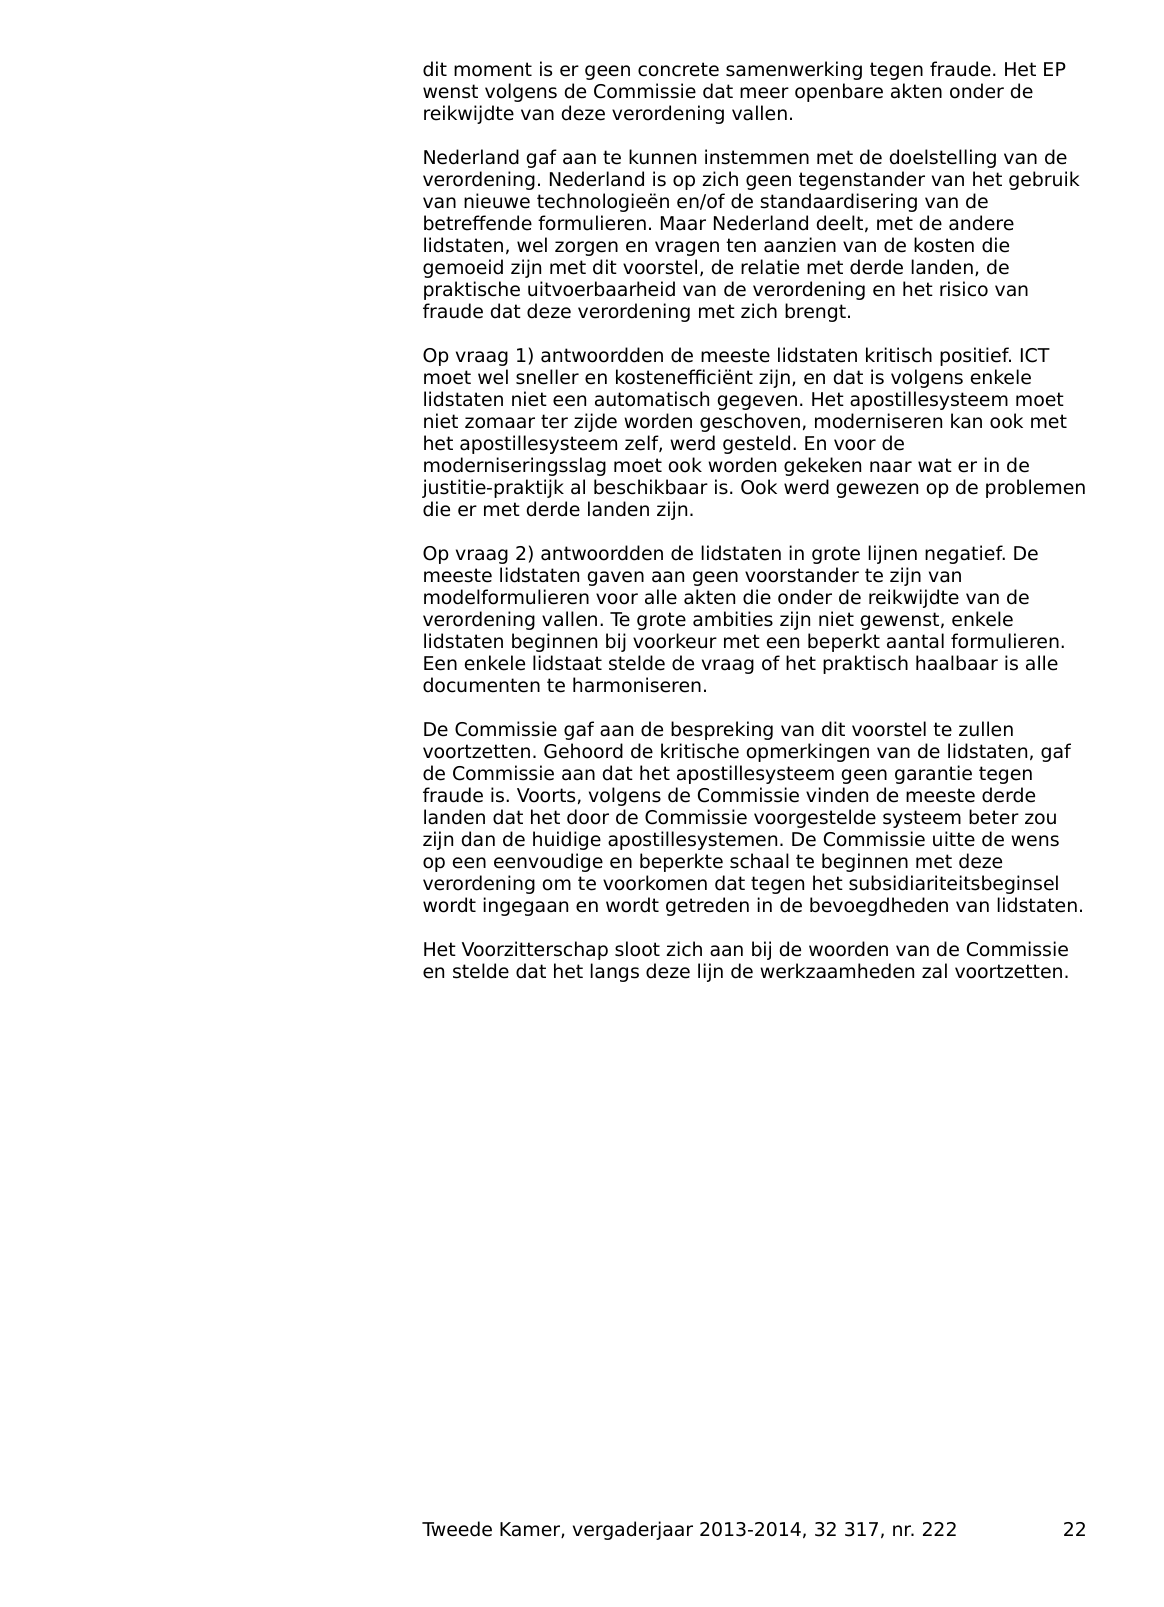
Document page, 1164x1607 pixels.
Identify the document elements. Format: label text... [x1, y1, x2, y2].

text Nederland gaf aan te kunnen instemmen met de doelstelling van de verordening. Nederland is op zich geen tegenstander van het gebruik van nieuwe technologieën en/of de standaardisering van de betreffende formulieren. Maar Nederland deelt, met de andere lidstaten, wel zorgen en vragen ten aanzien van de kosten die gemoeid zijn met dit voorstel, de relatie met derde landen, de praktische uitvoerbaarheid van de verordening en het risico van fraude dat deze verordening met zich brengt. [422, 147, 1087, 323]
text dit moment is er geen concrete samenwerking tegen fraude. Het EP wenst volgens de Commissie dat meer openbare akten onder de reikwijdte van deze verordening vallen. [422, 59, 1087, 125]
text Het Voorzitterschap sloot zich aan bij de woorden van de Commissie en stelde dat het langs deze lijn de werkzaamheden zal voortzetten. [422, 939, 1087, 983]
text Op vraag 2) antwoordden de lidstaten in grote lijnen negatief. De meeste lidstaten gaven aan geen voorstander te zijn van modelformulieren voor alle akten die onder de reikwijdte van de verordening vallen. Te grote ambities zijn niet gewenst, enkele lidstaten beginnen bij voorkeur met een beperkt aantal formulieren. Een enkele lidstaat stelde de vraag of het praktisch haalbaar is alle documenten te harmoniseren. [422, 543, 1087, 697]
text De Commissie gaf aan de bespreking van dit voorstel te zullen voortzetten. Gehoord de kritische opmerkingen van de lidstaten, gaf de Commissie aan dat het apostillesysteem geen garantie tegen fraude is. Voorts, volgens de Commissie vinden de meeste derde landen dat het door de Commissie voorgestelde systeem beter zou zijn dan de huidige apostillesystemen. De Commissie uitte de wens op een eenvoudige en beperkte schaal te beginnen met deze verordening om te voorkomen dat tegen het subsidiariteitsbeginsel wordt ingegaan en wordt getreden in de bevoegdheden van lidstaten. [422, 719, 1087, 917]
text Op vraag 1) antwoordden de meeste lidstaten kritisch positief. ICT moet wel sneller en kostenefficiënt zijn, en dat is volgens enkele lidstaten niet een automatisch gegeven. Het apostillesysteem moet niet zomaar ter zijde worden geschoven, moderniseren kan ook met het apostillesysteem zelf, werd gesteld. En voor de moderniseringsslag moet ook worden gekeken naar wat er in de justitie-praktijk al beschikbaar is. Ook werd gewezen op de problemen die er met derde landen zijn. [422, 345, 1087, 521]
